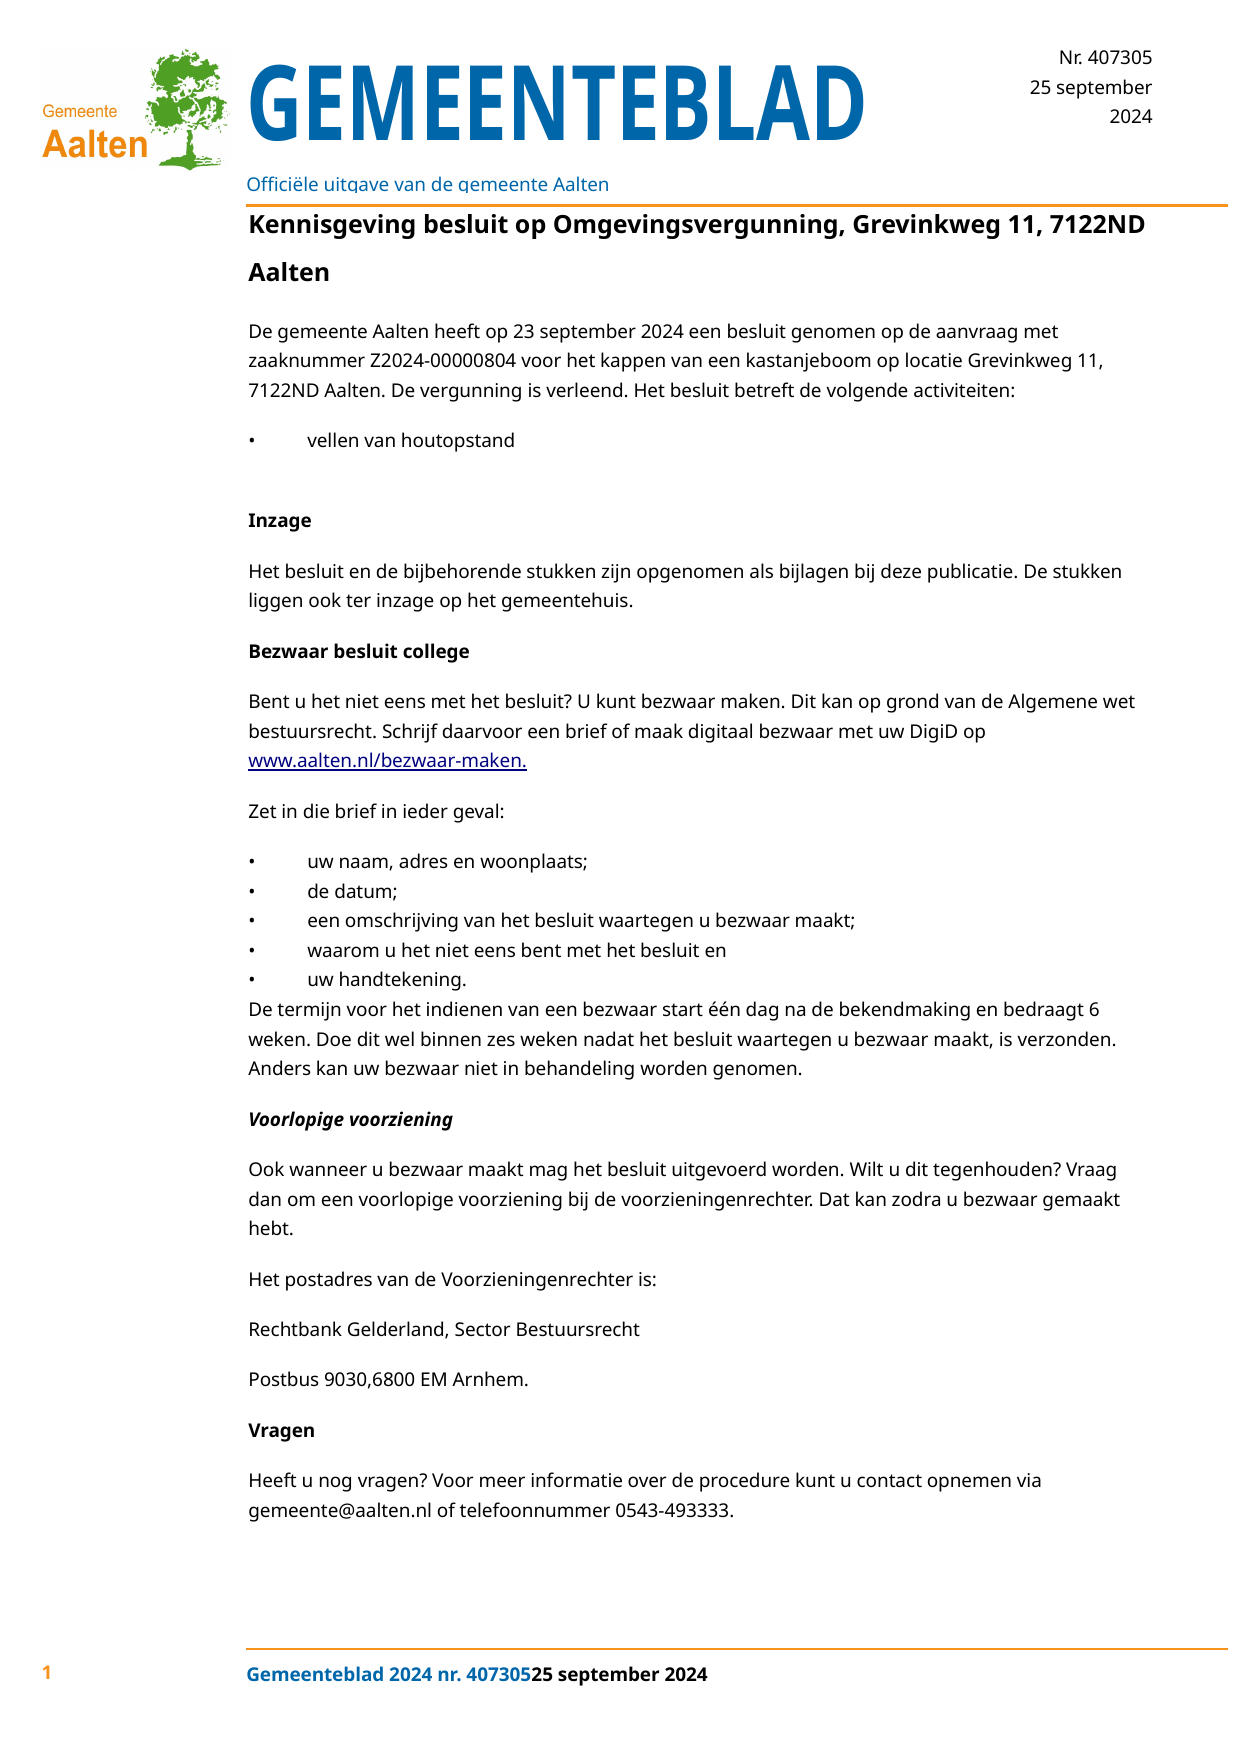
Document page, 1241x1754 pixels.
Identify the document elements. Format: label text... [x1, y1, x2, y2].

text Vragen [248, 1417, 1152, 1443]
text Het besluit en de bijbehorende stukken zijn opgenomen als bijlagen bij deze publicatie. De stukken liggen ook ter inzage op het gemeentehuis. [248, 558, 1152, 613]
text Ook wanneer u bezwaar maakt mag het besluit uitgevoerd worden. Wilt u dit tegenhouden? Vraag dan om een voorlopige voorziening bij de voorzieningenrechter. Dat kan zodra u bezwaar gemaakt hebt. [248, 1156, 1152, 1241]
text De termijn voor het indienen van een bezwaar start één dag na de bekendmaking en bedraagt 6 weken. Doe dit wel binnen zes weken nadat het besluit waartegen u bezwaar maakt, is verzonden. Anders kan uw bezwaar niet in behandeling worden genomen. [248, 996, 1152, 1081]
list uw naam, adres en woonplaats; [248, 848, 1152, 874]
text Kennisgeving besluit op Omgevingsvergunning, Grevinkweg 11, 7122ND Aalten [248, 207, 1152, 288]
text Het postadres van de Voorzieningenrechter is: [248, 1266, 1152, 1292]
text Postbus 9030,6800 EM Arnhem. [248, 1367, 1152, 1392]
list een omschrijving van het besluit waartegen u bezwaar maakt; [248, 907, 1152, 933]
list uw handtekening. [248, 967, 1152, 992]
text Rechtbank Gelderland, Sector Bestuursrecht [248, 1316, 1152, 1342]
text Bent u het niet eens met het besluit? U kunt bezwaar maken. Dit kan op grond van de Algemene wet bestuursrecht. Schrijf daarvoor een brief of maak digitaal bezwaar met uw DigiD op www.aalten.nl/bezwaar-maken. [248, 688, 1152, 773]
picture [41, 47, 231, 172]
list de datum; [248, 878, 1152, 904]
text Inzage [248, 507, 1152, 533]
text Bezwaar besluit college [248, 638, 1152, 664]
text Voorlopige voorziening [248, 1106, 1152, 1132]
text De gemeente Aalten heeft op 23 september 2024 een besluit genomen op de aanvraag met zaaknummer Z2024-00000804 voor het kappen van een kastanjeboom op locatie Grevinkweg 11, 7122ND Aalten. De vergunning is verleend. Het besluit betreft de volgende activiteiten: [248, 318, 1152, 403]
list vellen van houtopstand [248, 427, 1152, 453]
text Heeft u nog vragen? Voor meer informatie over de procedure kunt u contact opnemen via gemeente@aalten.nl of telefoonnummer 0543-493333. [248, 1467, 1152, 1523]
text Zet in die brief in ieder geval: [248, 798, 1152, 824]
list waarom u het niet eens bent met het besluit en [248, 937, 1152, 963]
